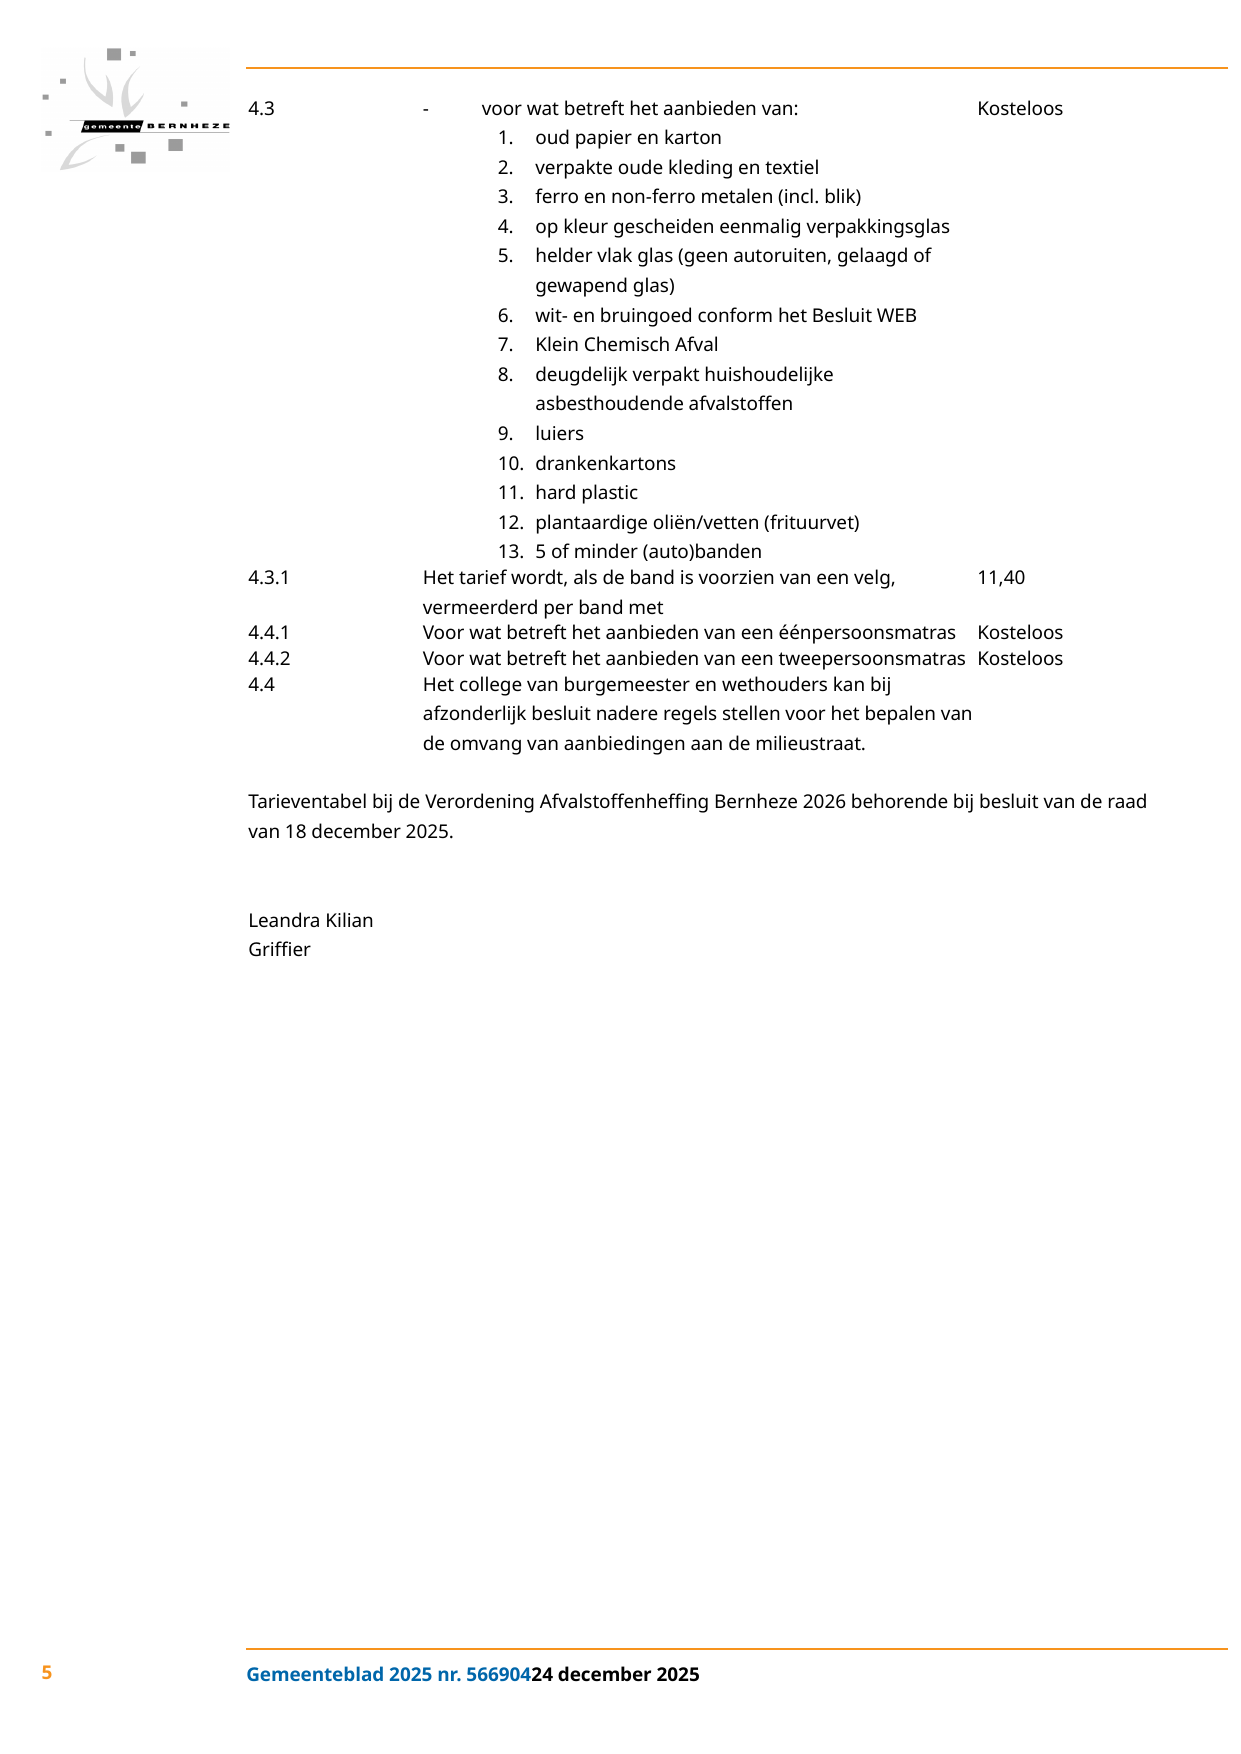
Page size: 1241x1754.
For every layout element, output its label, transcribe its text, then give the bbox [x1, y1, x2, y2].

table_cell Voor wat betreft het aanbieden van een tweepersoonsmatras [423, 645, 977, 671]
table_cell 4.4 [248, 671, 423, 756]
table_cell 4.4.1 [248, 620, 423, 645]
table_cell 4.3.1 [248, 564, 423, 619]
text Griffier [248, 937, 1152, 962]
table_cell 11,40 [977, 564, 1152, 619]
table_cell [977, 671, 1152, 756]
table_cell Het college van burgemeester en wethouders kan bij afzonderlijk besluit nadere regels stellen voor het bepalen van de omvang van aanbiedingen aan de milieustraat. [423, 671, 977, 756]
table_cell Kosteloos [977, 620, 1152, 645]
table_cell Kosteloos [977, 95, 1152, 564]
table_cell 4.3 [248, 95, 423, 564]
text Tarieventabel bij de Verordening Afvalstoffenheffing Bernheze 2026 behorende bij besluit van de raad van 18 december 2025. [248, 789, 1152, 844]
table_cell Kosteloos [977, 645, 1152, 671]
table_cell Het tarief wordt, als de band is voorzien van een velg, vermeerderd per band met [423, 564, 977, 619]
table_cell 4.4.2 [248, 645, 423, 671]
text Leandra Kilian [248, 907, 1152, 933]
table_cell Voor wat betreft het aanbieden van een éénpersoonsmatras [423, 620, 977, 645]
picture [41, 47, 231, 172]
table_cell voor wat betreft het aanbieden van: oud papier en karton verpakte oude kleding en textiel ferro en non-ferro metalen (incl. blik) op kleur gescheiden eenmalig verpakkingsglas helder vlak glas (geen autoruiten, gelaagd of gewapend glas) wit- en bruingoed conform het Besluit WEB Klein Chemisch Afval deugdelijk verpakt huishoudelijke asbesthoudende afvalstoffen luiers drankenkartons hard plastic plantaardige oliën/vetten (frituurvet) 5 of minder (auto)banden [423, 95, 977, 564]
